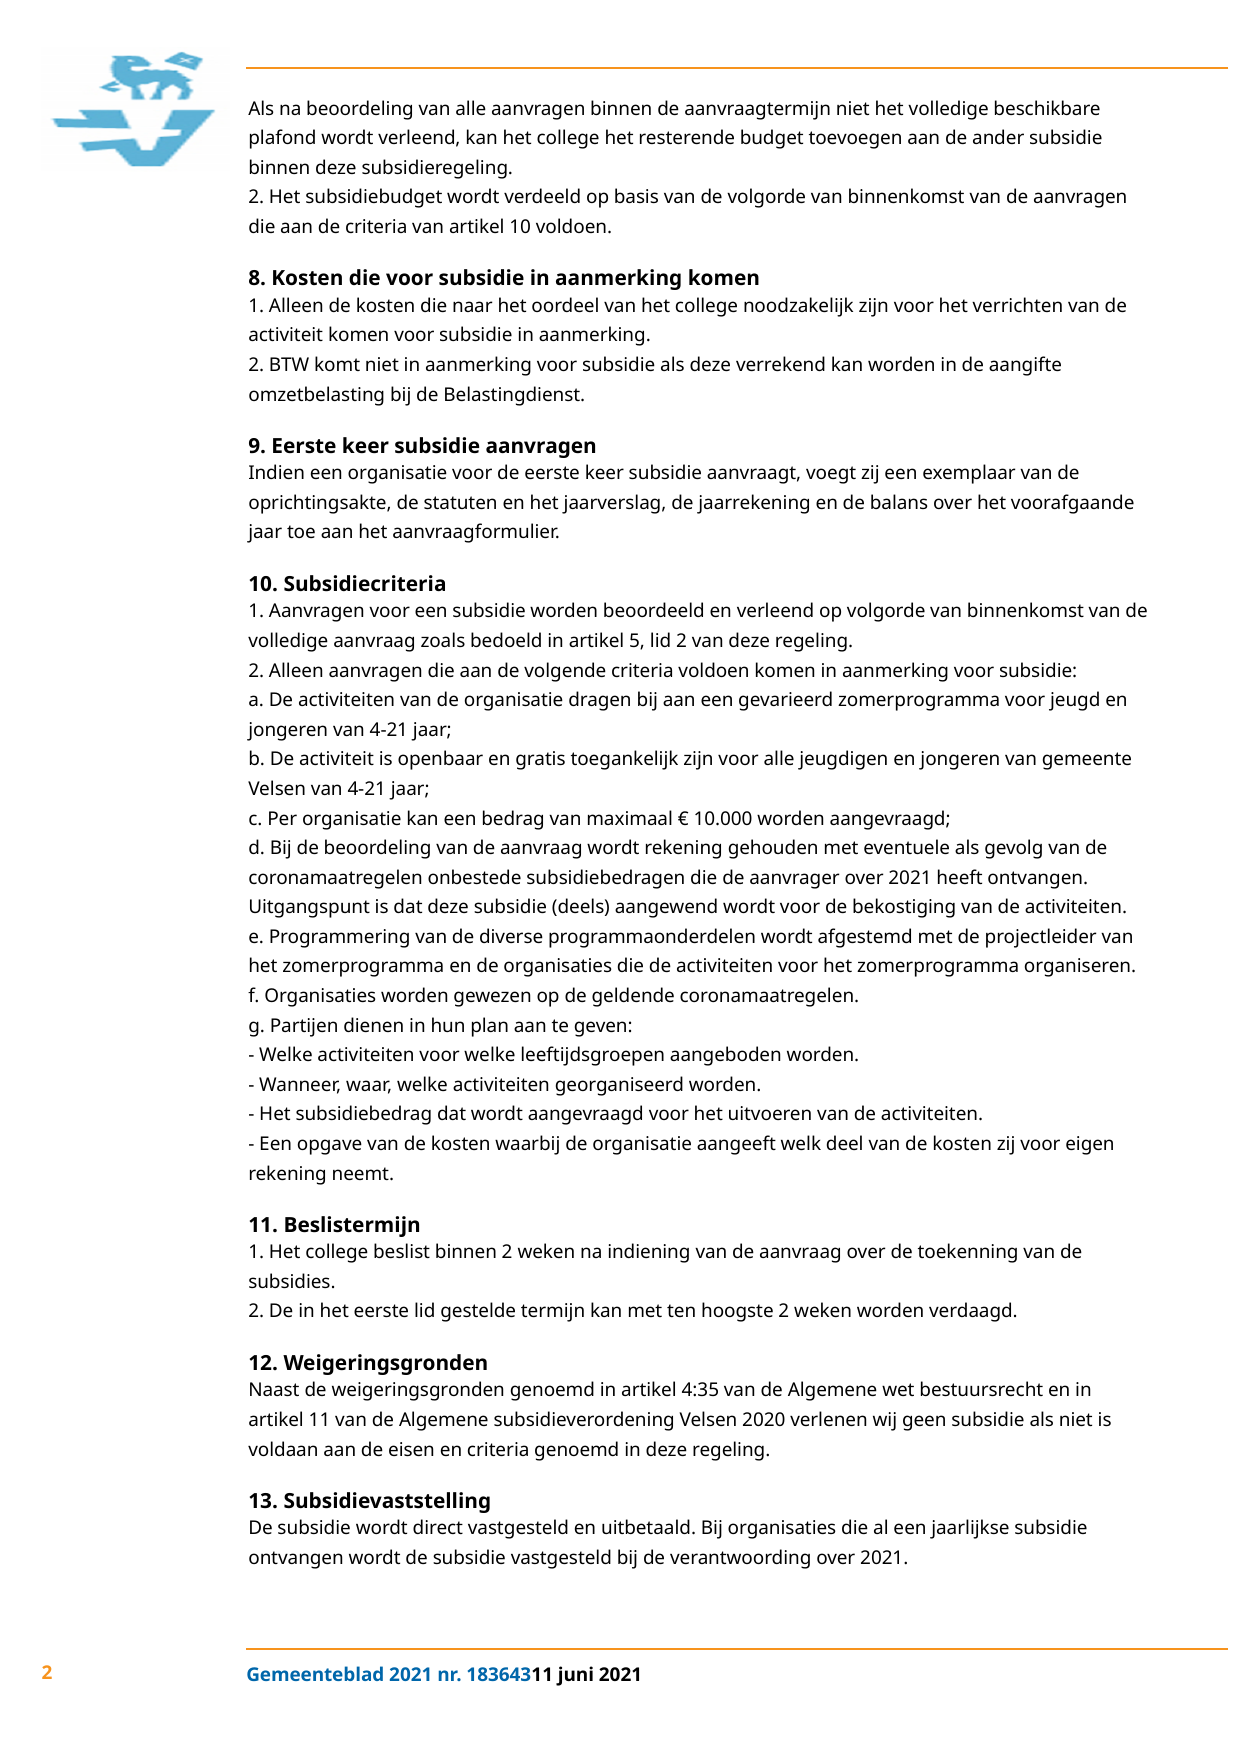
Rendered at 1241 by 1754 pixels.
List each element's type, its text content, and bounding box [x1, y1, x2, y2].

text g. Partijen dienen in hun plan aan te geven: [248, 1012, 1152, 1037]
text 1. Alleen de kosten die naar het oordeel van het college noodzakelijk zijn voor het verrichten van de activiteit komen voor subsidie in aanmerking. [248, 292, 1152, 347]
text De subsidie wordt direct vastgesteld en uitbetaald. Bij organisaties die al een jaarlijkse subsidie ontvangen wordt de subsidie vastgesteld bij de verantwoording over 2021. [248, 1514, 1152, 1570]
text 2. De in het eerste lid gestelde termijn kan met ten hoogste 2 weken worden verdaagd. [248, 1298, 1152, 1323]
text 1. Aanvragen voor een subsidie worden beoordeeld en verleend op volgorde van binnenkomst van de volledige aanvraag zoals bedoeld in artikel 5, lid 2 van deze regeling. [248, 598, 1152, 653]
text d. Bij de beoordeling van de aanvraag wordt rekening gehouden met eventuele als gevolg van de coronamaatregelen onbestede subsidiebedragen die de aanvrager over 2021 heeft ontvangen. Uitgangspunt is dat deze subsidie (deels) aangewend wordt voor de bekostiging van de activiteiten. [248, 834, 1152, 919]
text 10. Subsidiecriteria [248, 569, 1152, 598]
text - Wanneer, waar, welke activiteiten georganiseerd worden. [248, 1071, 1152, 1097]
text 13. Subsidievaststelling [248, 1486, 1152, 1514]
text 2. Het subsidiebudget wordt verdeeld op basis van de volgorde van binnenkomst van de aanvragen die aan de criteria van artikel 10 voldoen. [248, 183, 1152, 239]
text 2. BTW komt niet in aanmerking voor subsidie als deze verrekend kan worden in de aangifte omzetbelasting bij de Belastingdienst. [248, 351, 1152, 406]
text c. Per organisatie kan een bedrag van maximaal € 10.000 worden aangevraagd; [248, 805, 1152, 830]
text 2. Alleen aanvragen die aan de volgende criteria voldoen komen in aanmerking voor subsidie: [248, 657, 1152, 682]
text - Het subsidiebedrag dat wordt aangevraagd voor het uitvoeren van de activiteiten. [248, 1101, 1152, 1126]
text f. Organisaties worden gewezen op de geldende coronamaatregelen. [248, 982, 1152, 1008]
text 8. Kosten die voor subsidie in aanmerking komen [248, 263, 1152, 292]
text - Een opgave van de kosten waarbij de organisatie aangeeft welk deel van de kosten zij voor eigen rekening neemt. [248, 1130, 1152, 1185]
text Als na beoordeling van alle aanvragen binnen de aanvraagtermijn niet het volledige beschikbare plafond wordt verleend, kan het college het resterende budget toevoegen aan de ander subsidie binnen deze subsidieregeling. [248, 95, 1152, 180]
text a. De activiteiten van de organisatie dragen bij aan een gevarieerd zomerprogramma voor jeugd en jongeren van 4-21 jaar; [248, 686, 1152, 742]
picture [41, 47, 231, 172]
text b. De activiteit is openbaar en gratis toegankelijk zijn voor alle jeugdigen en jongeren van gemeente Velsen van 4-21 jaar; [248, 746, 1152, 801]
text Naast de weigeringsgronden genoemd in artikel 4:35 van de Algemene wet bestuursrecht en in artikel 11 van de Algemene subsidieverordening Velsen 2020 verlenen wij geen subsidie als niet is voldaan aan de eisen en criteria genoemd in deze regeling. [248, 1377, 1152, 1461]
text 1. Het college beslist binnen 2 weken na indiening van de aanvraag over de toekenning van de subsidies. [248, 1238, 1152, 1294]
text 9. Eerste keer subsidie aanvragen [248, 431, 1152, 459]
text Indien een organisatie voor de eerste keer subsidie aanvraagt, voegt zij een exemplaar van de oprichtingsakte, de statuten en het jaarverslag, de jaarrekening en de balans over het voorafgaande jaar toe aan het aanvraagformulier. [248, 459, 1152, 544]
text 11. Beslistermijn [248, 1210, 1152, 1238]
text - Welke activiteiten voor welke leeftijdsgroepen aangeboden worden. [248, 1041, 1152, 1067]
text e. Programmering van de diverse programmaonderdelen wordt afgestemd met de projectleider van het zomerprogramma en de organisaties die de activiteiten voor het zomerprogramma organiseren. [248, 923, 1152, 978]
text 12. Weigeringsgronden [248, 1348, 1152, 1377]
